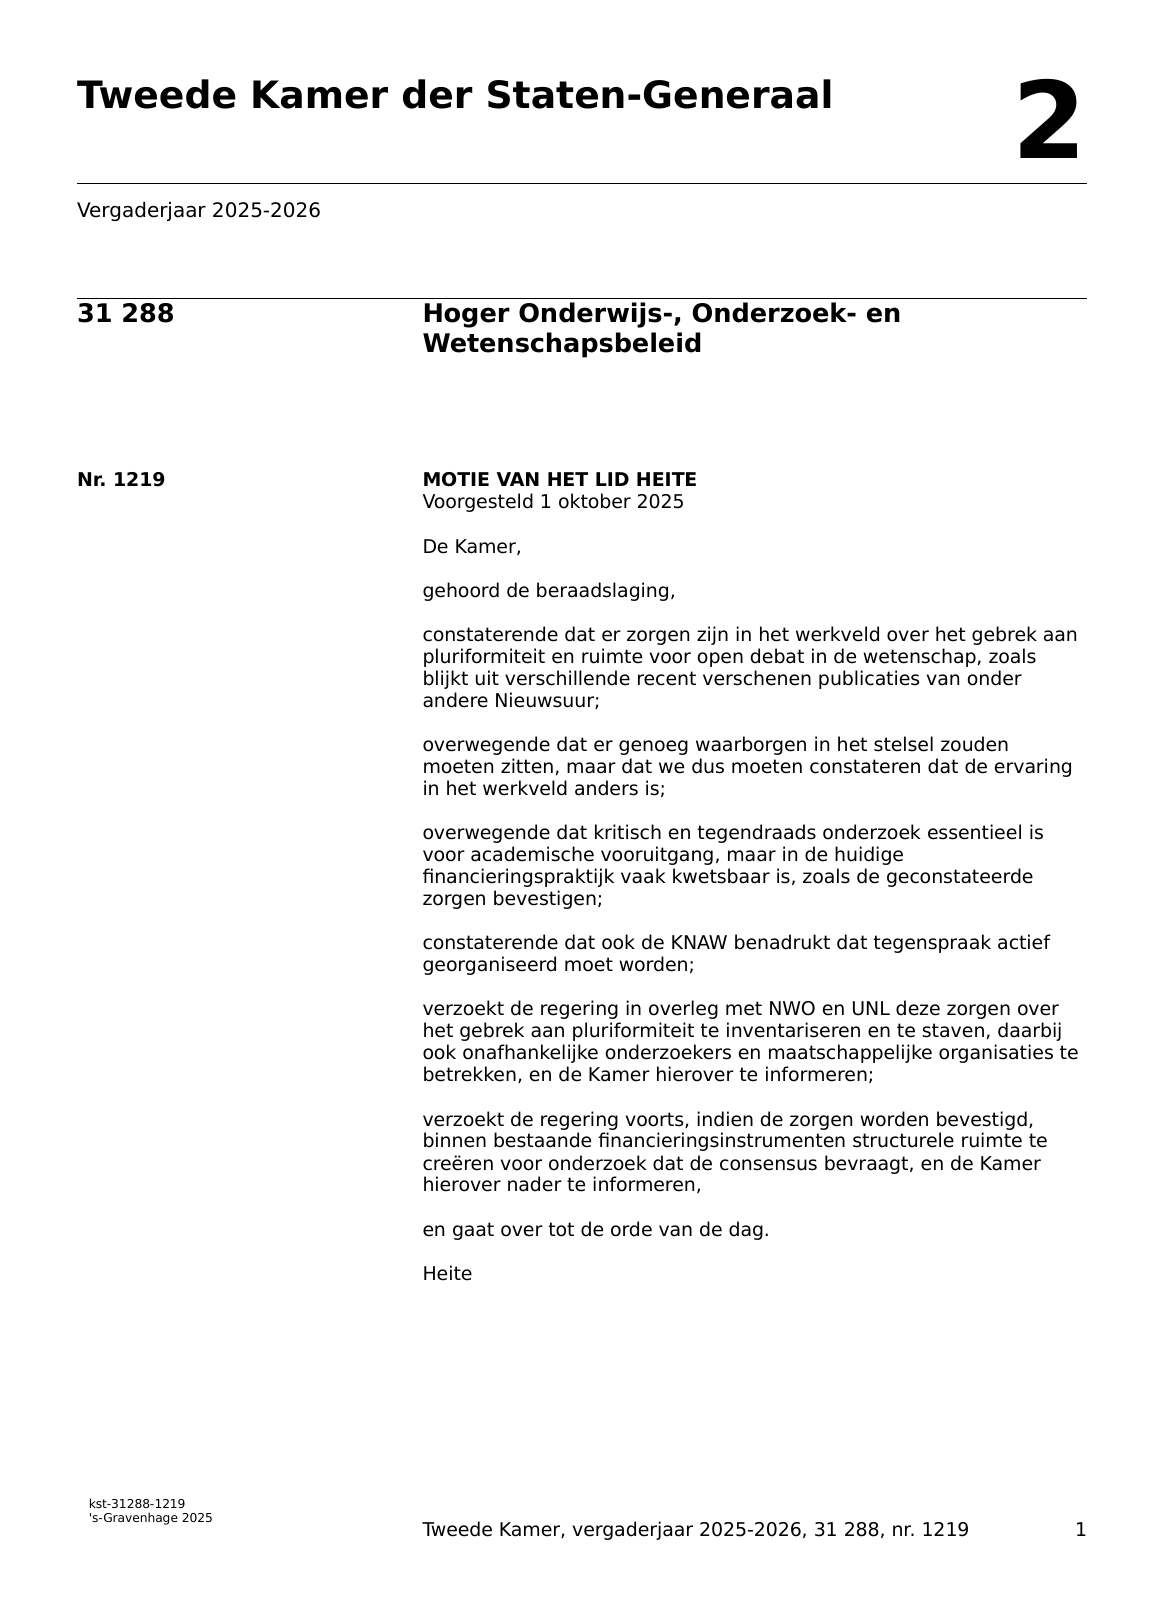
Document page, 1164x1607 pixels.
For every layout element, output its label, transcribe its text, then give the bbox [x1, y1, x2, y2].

text De Kamer, [422, 536, 1087, 557]
text Voorgesteld 1 oktober 2025 [422, 491, 1087, 513]
subtitle 31 288 Hoger Onderwijs-, Onderzoek- en Wetenschapsbeleid [77, 299, 1087, 358]
text en gaat over tot de orde van de dag. [422, 1218, 1087, 1241]
table_header 2 [886, 59, 1087, 183]
text overwegende dat er genoeg waarborgen in het stelsel zouden moeten zitten, maar dat we dus moeten constateren dat de ervaring in het werkveld anders is; [422, 734, 1087, 800]
table_header Tweede Kamer der Staten-Generaal [77, 59, 886, 183]
text overwegende dat kritisch en tegendraads onderzoek essentieel is voor academische vooruitgang, maar in de huidige financieringspraktijk vaak kwetsbaar is, zoals de geconstateerde zorgen bevestigen; [422, 822, 1087, 910]
text constaterende dat ook de KNAW benadrukt dat tegenspraak actief georganiseerd moet worden; [422, 932, 1087, 976]
text kst-31288-1219 [88, 1497, 323, 1511]
text constaterende dat er zorgen zijn in het werkveld over het gebrek aan pluriformiteit en ruimte voor open debat in de wetenschap, zoals blijkt uit verschillende recent verschenen publicaties van onder andere Nieuwsuur; [422, 624, 1087, 712]
subtitle Nr. 1219 MOTIE VAN HET LID HEITE [77, 469, 1087, 491]
text verzoekt de regering voorts, indien de zorgen worden bevestigd, binnen bestaande financieringsinstrumenten structurele ruimte te creëren voor onderzoek dat de consensus bevraagt, en de Kamer hierover nader te informeren, [422, 1108, 1087, 1196]
text 's-Gravenhage 2025 [88, 1511, 323, 1525]
table_cell Vergaderjaar 2025-2026 [77, 184, 1087, 298]
text gehoord de beraadslaging, [422, 580, 1087, 602]
text verzoekt de regering in overleg met NWO en UNL deze zorgen over het gebrek aan pluriformiteit te inventariseren en te staven, daarbij ook onafhankelijke onderzoekers en maatschappelijke organisaties te betrekken, en de Kamer hierover te informeren; [422, 998, 1087, 1086]
text Heite [422, 1263, 1087, 1285]
